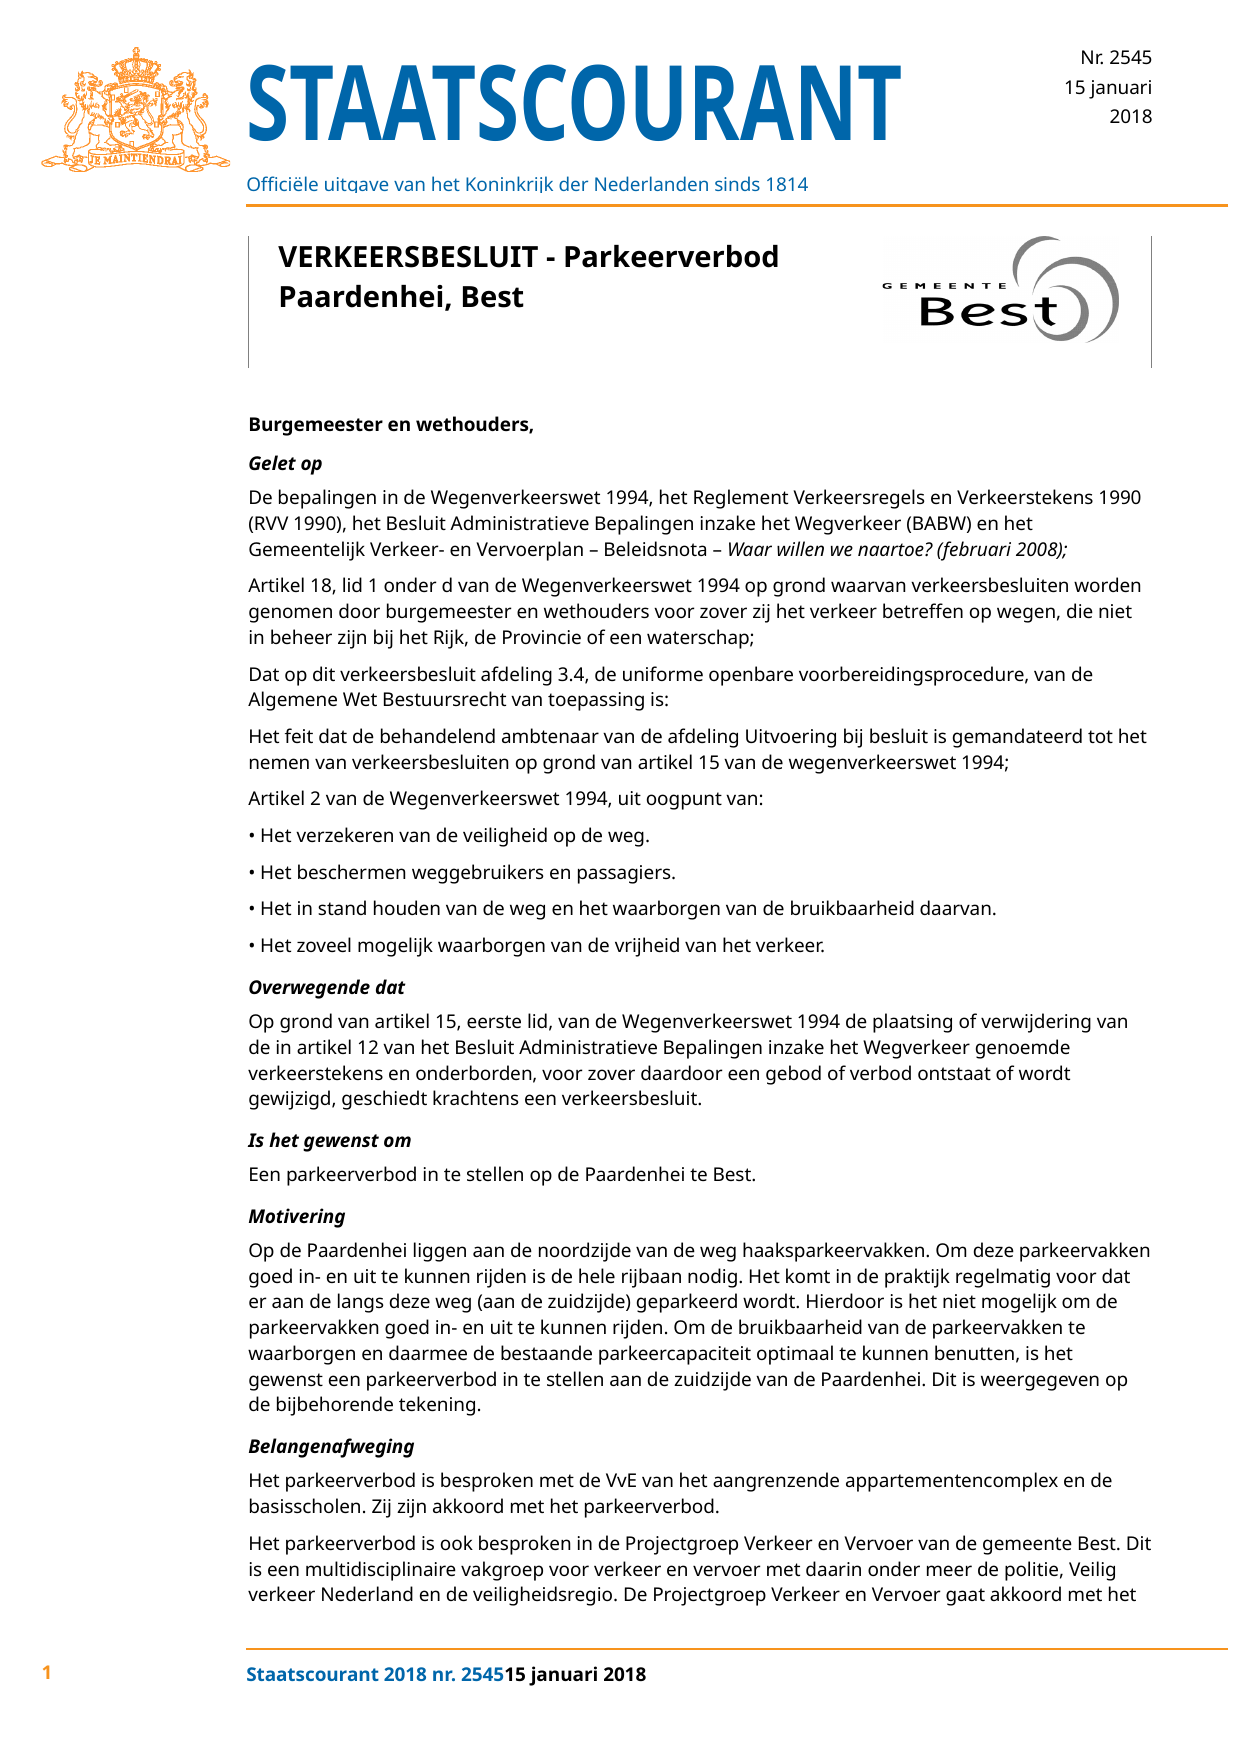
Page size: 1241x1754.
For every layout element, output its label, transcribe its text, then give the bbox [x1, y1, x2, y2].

text Is het gewenst om [248, 1127, 1152, 1153]
text Artikel 2 van de Wegenverkeerswet 1994, uit oogpunt van: [248, 786, 1152, 811]
text • Het in stand houden van de weg en het waarborgen van de bruikbaarheid daarvan. [248, 896, 1152, 921]
text • Het beschermen weggebruikers en passagiers. [248, 859, 1152, 885]
text Artikel 18, lid 1 onder d van de Wegenverkeerswet 1994 op grond waarvan verkeersbesluiten worden genomen door burgemeester en wethouders voor zover zij het verkeer betreffen op wegen, die niet in beheer zijn bij het Rijk, de Provincie of een waterschap; [248, 573, 1152, 650]
text Gelet op [248, 451, 1152, 476]
text Het feit dat de behandelend ambtenaar van de afdeling Uitvoering bij besluit is gemandateerd tot het nemen van verkeersbesluiten op grond van artikel 15 van de wegenverkeerswet 1994; [248, 723, 1152, 775]
picture [41, 47, 231, 172]
text Het parkeerverbod is ook besproken in de Projectgroep Verkeer en Vervoer van de gemeente Best. Dit is een multidisciplinaire vakgroep voor verkeer en vervoer met daarin onder meer de politie, Veilig verkeer Nederland en de veiligheidsregio. De Projectgroep Verkeer en Vervoer gaat akkoord met het [248, 1530, 1152, 1607]
text De bepalingen in de Wegenverkeerswet 1994, het Reglement Verkeersregels en Verkeerstekens 1990 (RVV 1990), het Besluit Administratieve Bepalingen inzake het Wegverkeer (BABW) en het Gemeentelijk Verkeer- en Vervoerplan – Beleidsnota – Waar willen we naartoe? (februari 2008); [248, 484, 1152, 562]
text Belangenafweging [248, 1433, 1152, 1459]
text Motivering [248, 1203, 1152, 1229]
text Dat op dit verkeersbesluit afdeling 3.4, de uniforme openbare voorbereidingsprocedure, van de Algemene Wet Bestuursrecht van toepassing is: [248, 661, 1152, 712]
text Het parkeerverbod is besproken met de VvE van het aangrenzende appartementencomplex en de basisscholen. Zij zijn akkoord met het parkeerverbod. [248, 1468, 1152, 1519]
text Op grond van artikel 15, eerste lid, van de Wegenverkeerswet 1994 de plaatsing of verwijdering van de in artikel 12 van het Besluit Administratieve Bepalingen inzake het Wegverkeer genoemde verkeerstekens en onderborden, voor zover daardoor een gebod of verbod ontstaat of wordt gewijzigd, geschiedt krachtens een verkeersbesluit. [248, 1008, 1152, 1111]
text Een parkeerverbod in te stellen op de Paardenhei te Best. [248, 1161, 1152, 1187]
text Burgemeester en wethouders, [248, 411, 1152, 437]
table_header [850, 343, 1151, 368]
table_header [850, 236, 882, 342]
text Op de Paardenhei liggen aan de noordzijde van de weg haaksparkeervakken. Om deze parkeervakken goed in- en uit te kunnen rijden is de hele rijbaan nodig. Het komt in de praktijk regelmatig voor dat er aan de langs deze weg (aan de zuidzijde) geparkeerd wordt. Hierdoor is het niet mogelijk om de parkeervakken goed in- en uit te kunnen rijden. Om de bruikbaarheid van de parkeervakken te waarborgen en daarmee de bestaande parkeercapaciteit optimaal te kunnen benutten, is het gewenst een parkeerverbod in te stellen aan de zuidzijde van de Paardenhei. Dit is weergegeven op de bijbehorende tekening. [248, 1237, 1152, 1417]
picture [882, 236, 1119, 343]
text • Het verzekeren van de veiligheid op de weg. [248, 822, 1152, 848]
text Overwegende dat [248, 974, 1152, 1000]
table_header [1119, 236, 1151, 342]
text • Het zoveel mogelijk waarborgen van de vrijheid van het verkeer. [248, 932, 1152, 958]
table_header VERKEERSBESLUIT - Parkeerverbod Paardenhei, Best [249, 236, 850, 368]
